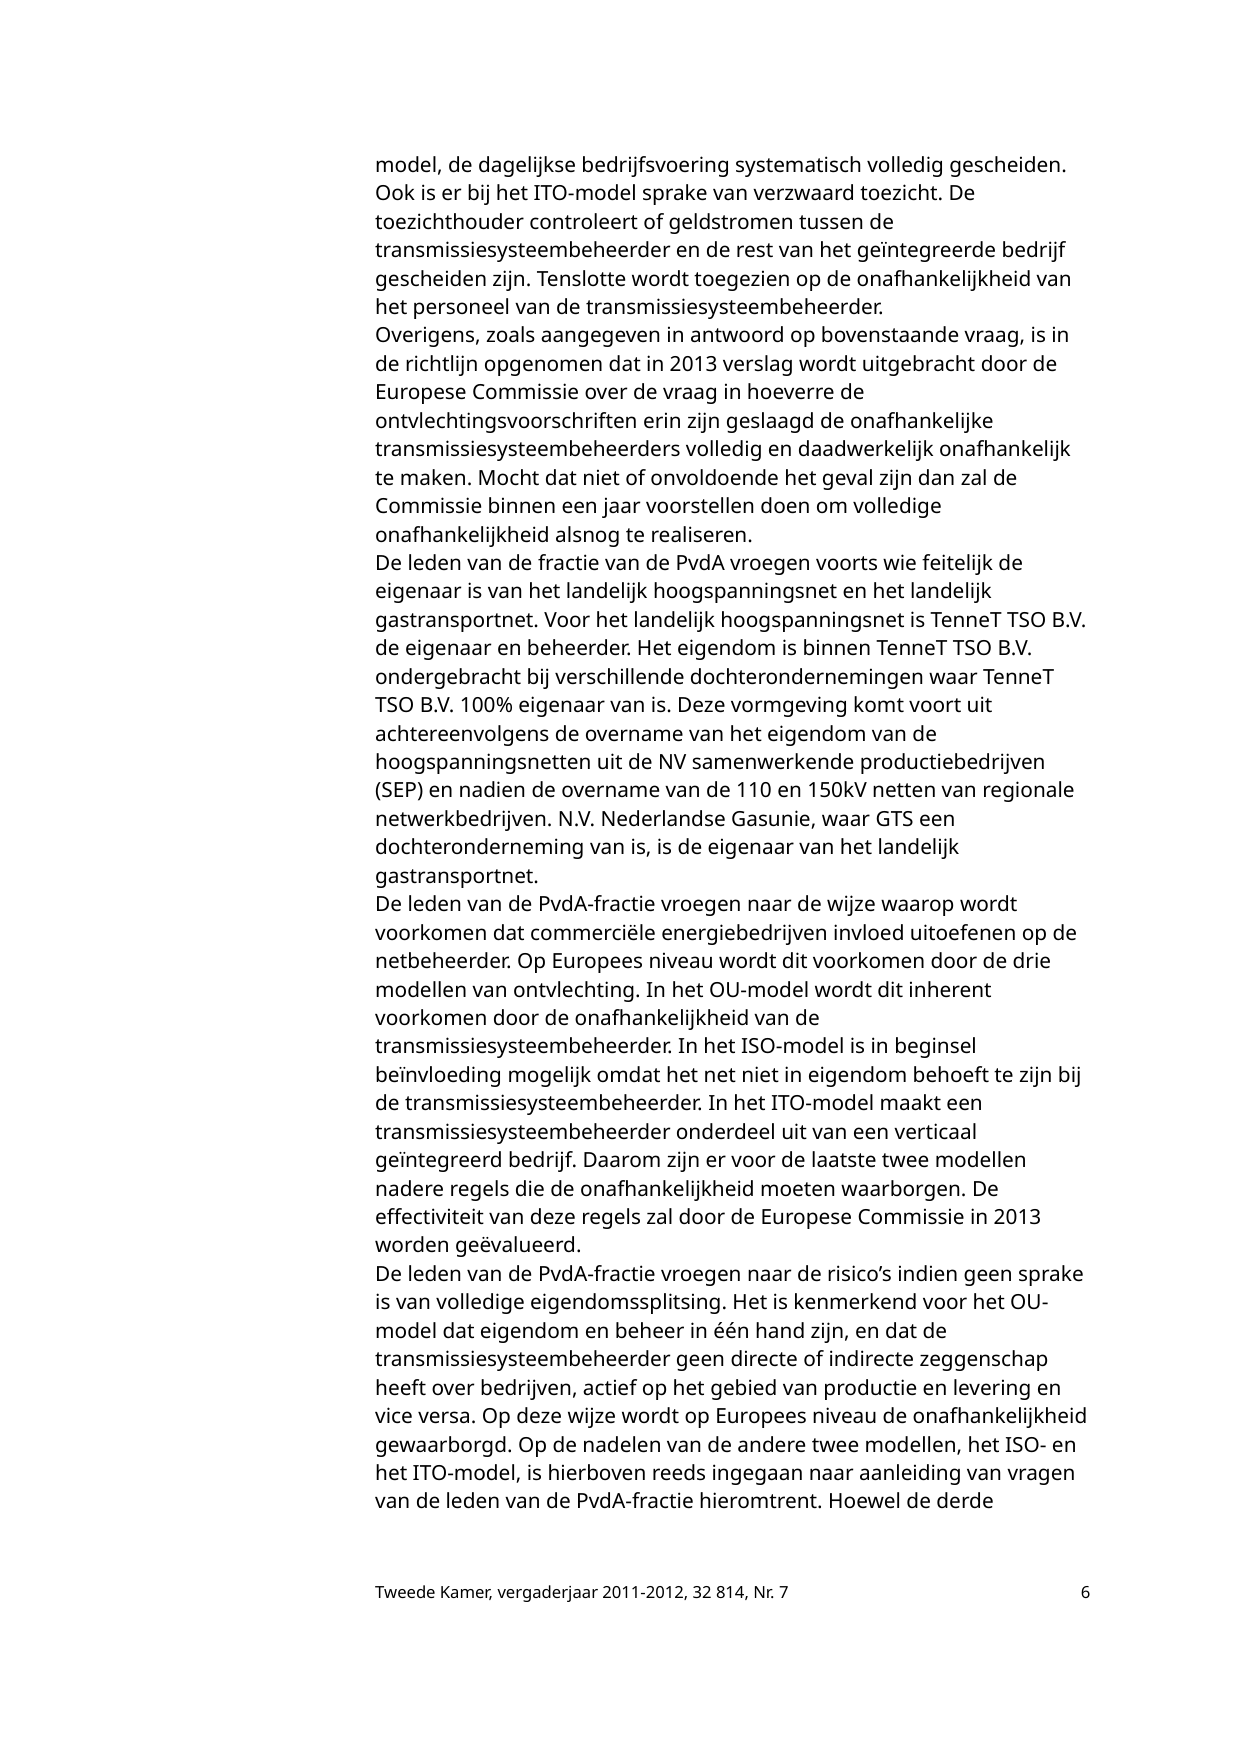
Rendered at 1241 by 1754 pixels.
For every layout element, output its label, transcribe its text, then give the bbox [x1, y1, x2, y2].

text De leden van de PvdA-fractie vroegen naar de wijze waarop wordt voorkomen dat commerciële energiebedrijven invloed uitoefenen op de netbeheerder. Op Europees niveau wordt dit voorkomen door de drie modellen van ontvlechting. In het OU-model wordt dit inherent voorkomen door de onafhankelijkheid van de transmissiesysteembeheerder. In het ISO-model is in beginsel beïnvloeding mogelijk omdat het net niet in eigendom behoeft te zijn bij de transmissiesysteembeheerder. In het ITO-model maakt een transmissiesysteembeheerder onderdeel uit van een verticaal geïntegreerd bedrijf. Daarom zijn er voor de laatste twee modellen nadere regels die de onafhankelijkheid moeten waarborgen. De effectiviteit van deze regels zal door de Europese Commissie in 2013 worden geëvalueerd. [375, 889, 1090, 1259]
text model, de dagelijkse bedrijfsvoering systematisch volledig gescheiden. Ook is er bij het ITO-model sprake van verzwaard toezicht. De toezichthouder controleert of geldstromen tussen de transmissiesysteembeheerder en de rest van het geïntegreerde bedrijf gescheiden zijn. Tenslotte wordt toegezien op de onafhankelijkheid van het personeel van de transmissiesysteembeheerder. [375, 150, 1090, 321]
text De leden van de fractie van de PvdA vroegen voorts wie feitelijk de eigenaar is van het landelijk hoogspanningsnet en het landelijk gastransportnet. Voor het landelijk hoogspanningsnet is TenneT TSO B.V. de eigenaar en beheerder. Het eigendom is binnen TenneT TSO B.V. ondergebracht bij verschillende dochterondernemingen waar TenneT TSO B.V. 100% eigenaar van is. Deze vormgeving komt voort uit achtereenvolgens de overname van het eigendom van de hoogspanningsnetten uit de NV samenwerkende productiebedrijven (SEP) en nadien de overname van de 110 en 150kV netten van regionale netwerkbedrijven. N.V. Nederlandse Gasunie, waar GTS een dochteronderneming van is, is de eigenaar van het landelijk gastransportnet. [375, 548, 1090, 889]
text Overigens, zoals aangegeven in antwoord op bovenstaande vraag, is in de richtlijn opgenomen dat in 2013 verslag wordt uitgebracht door de Europese Commissie over de vraag in hoeverre de ontvlechtingsvoorschriften erin zijn geslaagd de onafhankelijke transmissiesysteembeheerders volledig en daadwerkelijk onafhankelijk te maken. Mocht dat niet of onvoldoende het geval zijn dan zal de Commissie binnen een jaar voorstellen doen om volledige onafhankelijkheid alsnog te realiseren. [375, 321, 1090, 548]
text De leden van de PvdA-fractie vroegen naar de risico’s indien geen sprake is van volledige eigendomssplitsing. Het is kenmerkend voor het OU-model dat eigendom en beheer in één hand zijn, en dat de transmissiesysteembeheerder geen directe of indirecte zeggenschap heeft over bedrijven, actief op het gebied van productie en levering en vice versa. Op deze wijze wordt op Europees niveau de onafhankelijkheid gewaarborgd. Op de nadelen van de andere twee modellen, het ISO- en het ITO-model, is hierboven reeds ingegaan naar aanleiding van vragen van de leden van de PvdA-fractie hieromtrent. Hoewel de derde [375, 1259, 1090, 1515]
